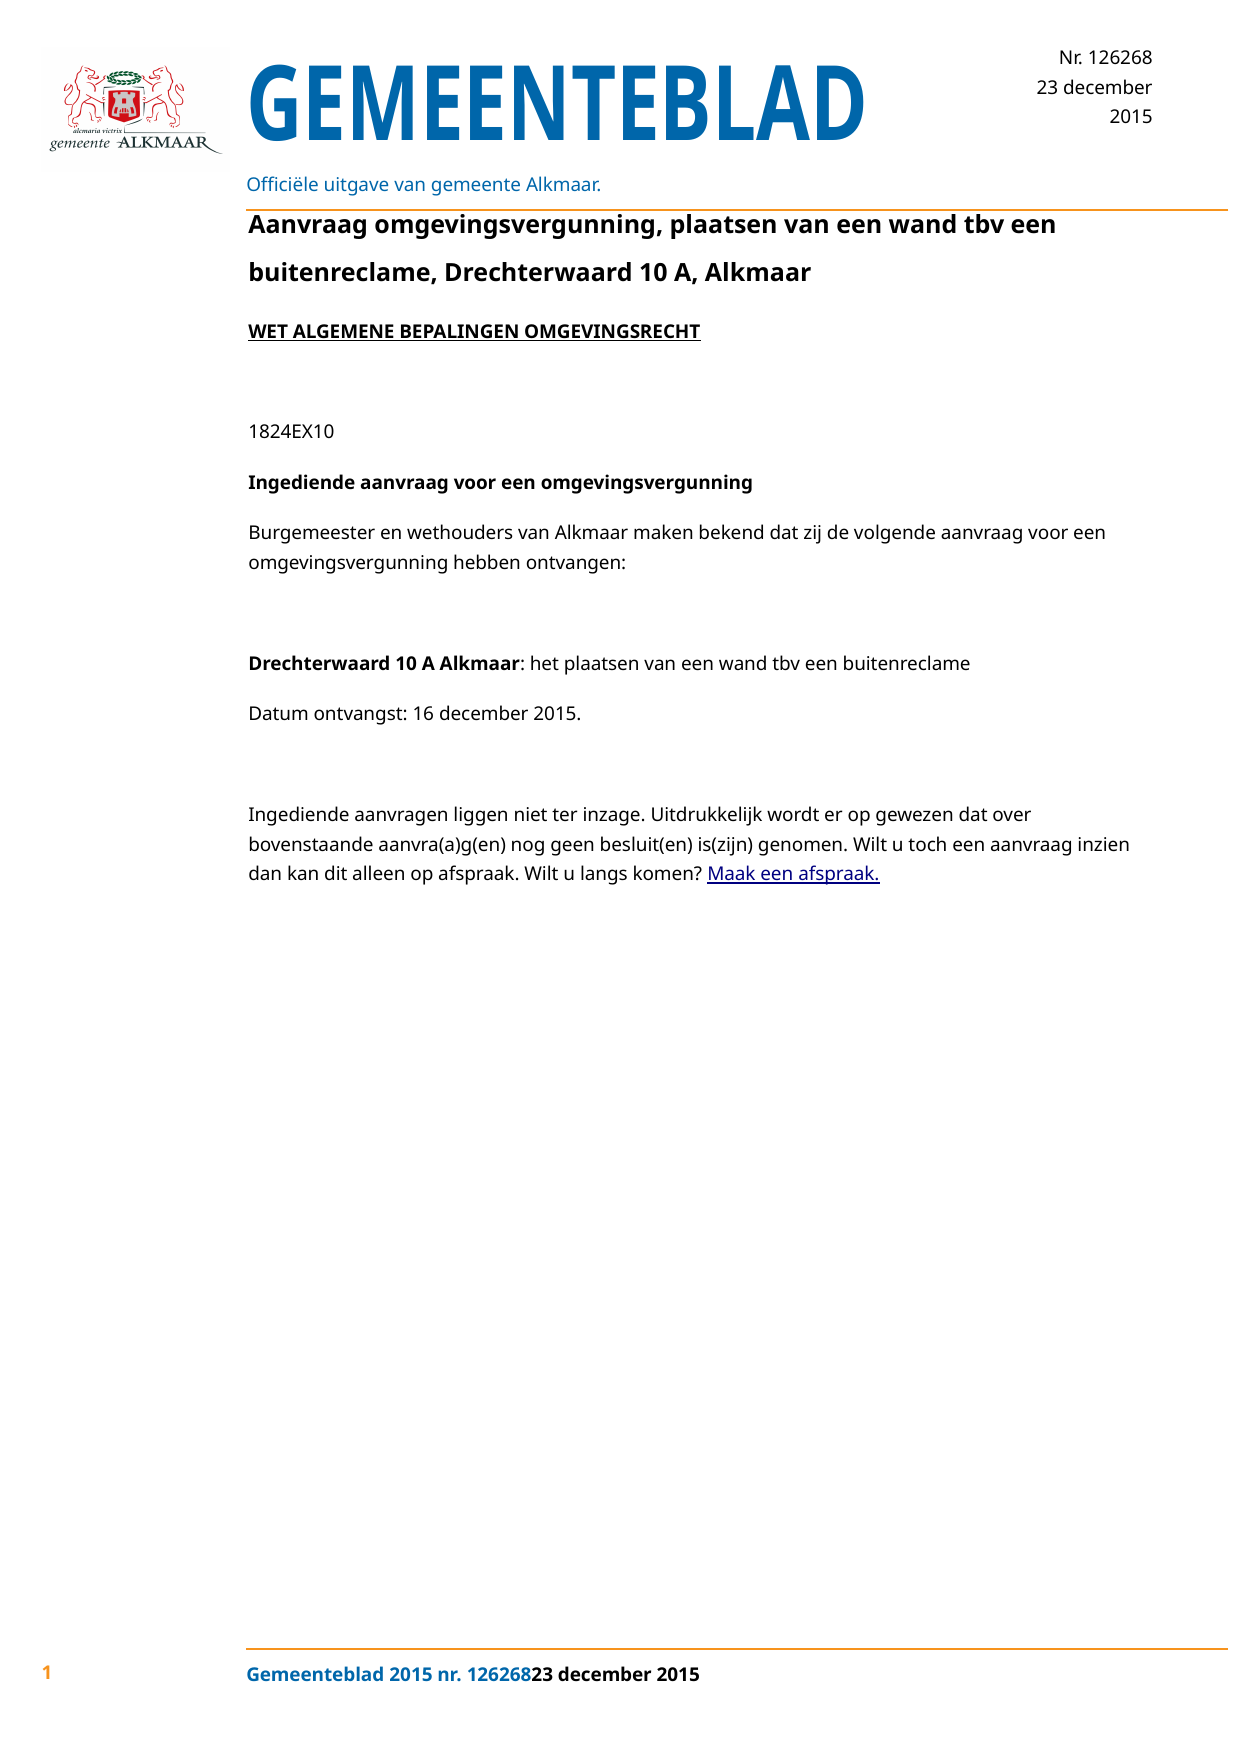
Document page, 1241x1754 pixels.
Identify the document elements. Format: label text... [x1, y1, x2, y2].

picture [41, 47, 231, 172]
text Ingediende aanvragen liggen niet ter inzage. Uitdrukkelijk wordt er op gewezen dat over bovenstaande aanvra(a)g(en) nog geen besluit(en) is(zijn) genomen. Wilt u toch een aanvraag inzien dan kan dit alleen op afspraak. Wilt u langs komen? Maak een afspraak. [248, 801, 1152, 886]
text Drechterwaard 10 A Alkmaar: het plaatsen van een wand tbv een buitenreclame [248, 650, 1152, 676]
text 1824EX10 [248, 419, 1152, 444]
text Aanvraag omgevingsvergunning, plaatsen van een wand tbv een buitenreclame, Drechterwaard 10 A, Alkmaar [248, 211, 1152, 288]
text WET ALGEMENE BEPALINGEN OMGEVINGSRECHT [248, 318, 1152, 344]
text Ingediende aanvraag voor een omgevingsvergunning [248, 469, 1152, 495]
text Datum ontvangst: 16 december 2015. [248, 700, 1152, 726]
text Burgemeester en wethouders van Alkmaar maken bekend dat zij de volgende aanvraag voor een omgevingsvergunning hebben ontvangen: [248, 519, 1152, 575]
